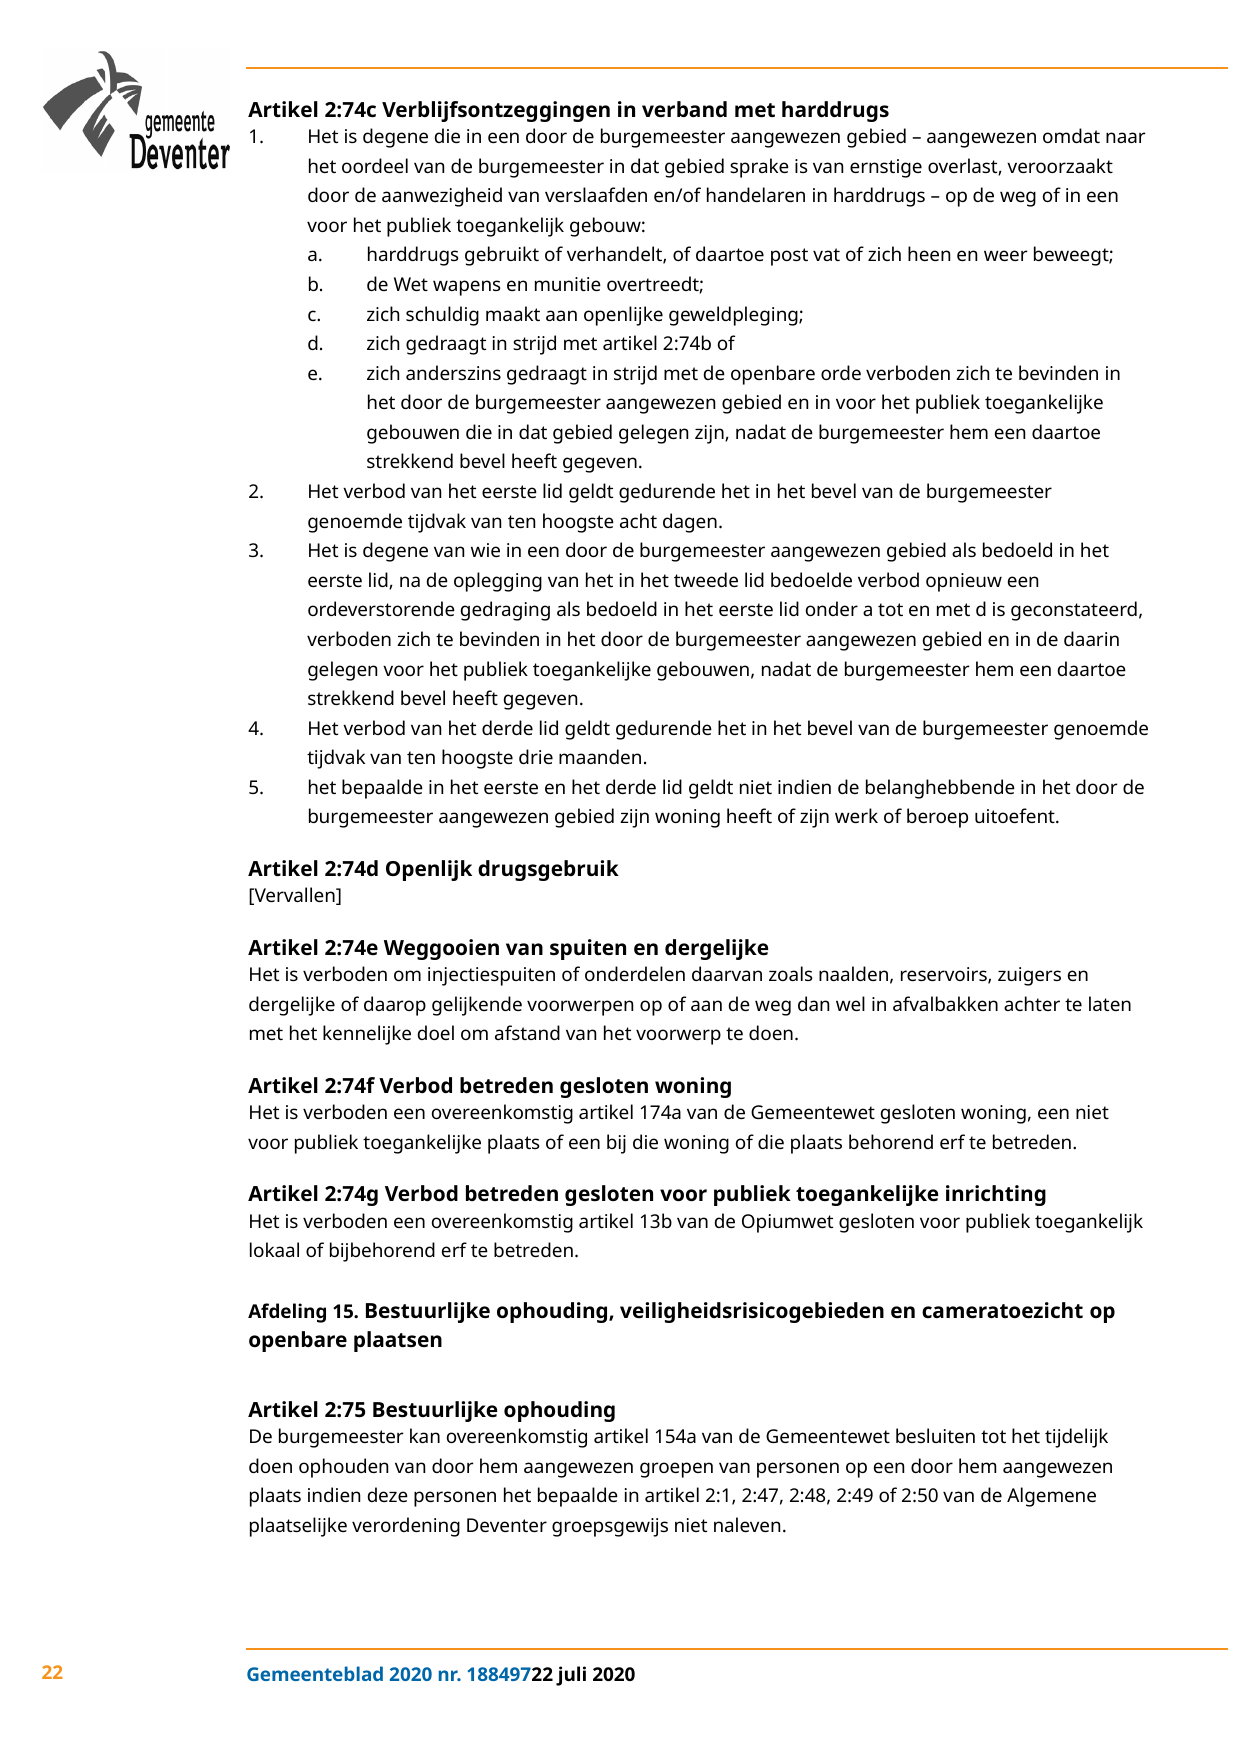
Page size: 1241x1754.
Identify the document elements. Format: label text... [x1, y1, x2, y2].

text Het is verboden om injectiespuiten of onderdelen daarvan zoals naalden, reservoirs, zuigers en dergelijke of daarop gelijkende voorwerpen op of aan de weg dan wel in afvalbakken achter te laten met het kennelijke doel om afstand van het voorwerp te doen. [248, 961, 1152, 1046]
list de Wet wapens en munitie overtreedt; [307, 271, 1152, 297]
list zich anderszins gedraagt in strijd met de openbare orde verboden zich te bevinden in het door de burgemeester aangewezen gebied en in voor het publiek toegankelijke gebouwen die in dat gebied gelegen zijn, nadat de burgemeester hem een daartoe strekkend bevel heeft gegeven. [307, 360, 1152, 474]
text Artikel 2:74d Openlijk drugsgebruik [248, 854, 1152, 882]
text Artikel 2:74g Verbod betreden gesloten voor publiek toegankelijke inrichting [248, 1179, 1152, 1208]
list Het is degene van wie in een door de burgemeester aangewezen gebied als bedoeld in het eerste lid, na de oplegging van het in het tweede lid bedoelde verbod opnieuw een ordeverstorende gedraging als bedoeld in het eerste lid onder a tot en met d is geconstateerd, verboden zich te bevinden in het door de burgemeester aangewezen gebied en in de daarin gelegen voor het publiek toegankelijke gebouwen, nadat de burgemeester hem een daartoe strekkend bevel heeft gegeven. [248, 537, 1152, 711]
list Het verbod van het derde lid geldt gedurende het in het bevel van de burgemeester genoemde tijdvak van ten hoogste drie maanden. [248, 715, 1152, 770]
text Artikel 2:74f Verbod betreden gesloten woning [248, 1071, 1152, 1099]
text Het is verboden een overeenkomstig artikel 13b van de Opiumwet gesloten voor publiek toegankelijk lokaal of bijbehorend erf te betreden. [248, 1208, 1152, 1263]
list zich gedraagt in strijd met artikel 2:74b of [307, 330, 1152, 356]
text Artikel 2:74e Weggooien van spuiten en dergelijke [248, 933, 1152, 961]
list het bepaalde in het eerste en het derde lid geldt niet indien de belanghebbende in het door de burgemeester aangewezen gebied zijn woning heeft of zijn werk of beroep uitoefent. [248, 774, 1152, 829]
text De burgemeester kan overeenkomstig artikel 154a van de Gemeentewet besluiten tot het tijdelijk doen ophouden van door hem aangewezen groepen van personen op een door hem aangewezen plaats indien deze personen het bepaalde in artikel 2:1, 2:47, 2:48, 2:49 of 2:50 van de Algemene plaatselijke verordening Deventer groepsgewijs niet naleven. [248, 1423, 1152, 1538]
text Afdeling 15. Bestuurlijke ophouding, veiligheidsrisicogebieden en cameratoezicht op openbare plaatsen [248, 1297, 1152, 1353]
text [Vervallen] [248, 882, 1152, 908]
text Artikel 2:75 Bestuurlijke ophouding [248, 1395, 1152, 1423]
list harddrugs gebruikt of verhandelt, of daartoe post vat of zich heen en weer beweegt; [307, 242, 1152, 267]
text Artikel 2:74c Verblijfsontzeggingen in verband met harddrugs [248, 95, 1152, 123]
text Het is verboden een overeenkomstig artikel 174a van de Gemeentewet gesloten woning, een niet voor publiek toegankelijke plaats of een bij die woning of die plaats behorend erf te betreden. [248, 1099, 1152, 1155]
list Het is degene die in een door de burgemeester aangewezen gebied – aangewezen omdat naar het oordeel van de burgemeester in dat gebied sprake is van ernstige overlast, veroorzaakt door de aanwezigheid van verslaafden en/of handelaren in harddrugs – op de weg of in een voor het publiek toegankelijk gebouw: [248, 123, 1152, 238]
picture [41, 47, 231, 172]
list zich schuldig maakt aan openlijke geweldpleging; [307, 301, 1152, 326]
list Het verbod van het eerste lid geldt gedurende het in het bevel van de burgemeester genoemde tijdvak van ten hoogste acht dagen. [248, 478, 1152, 533]
